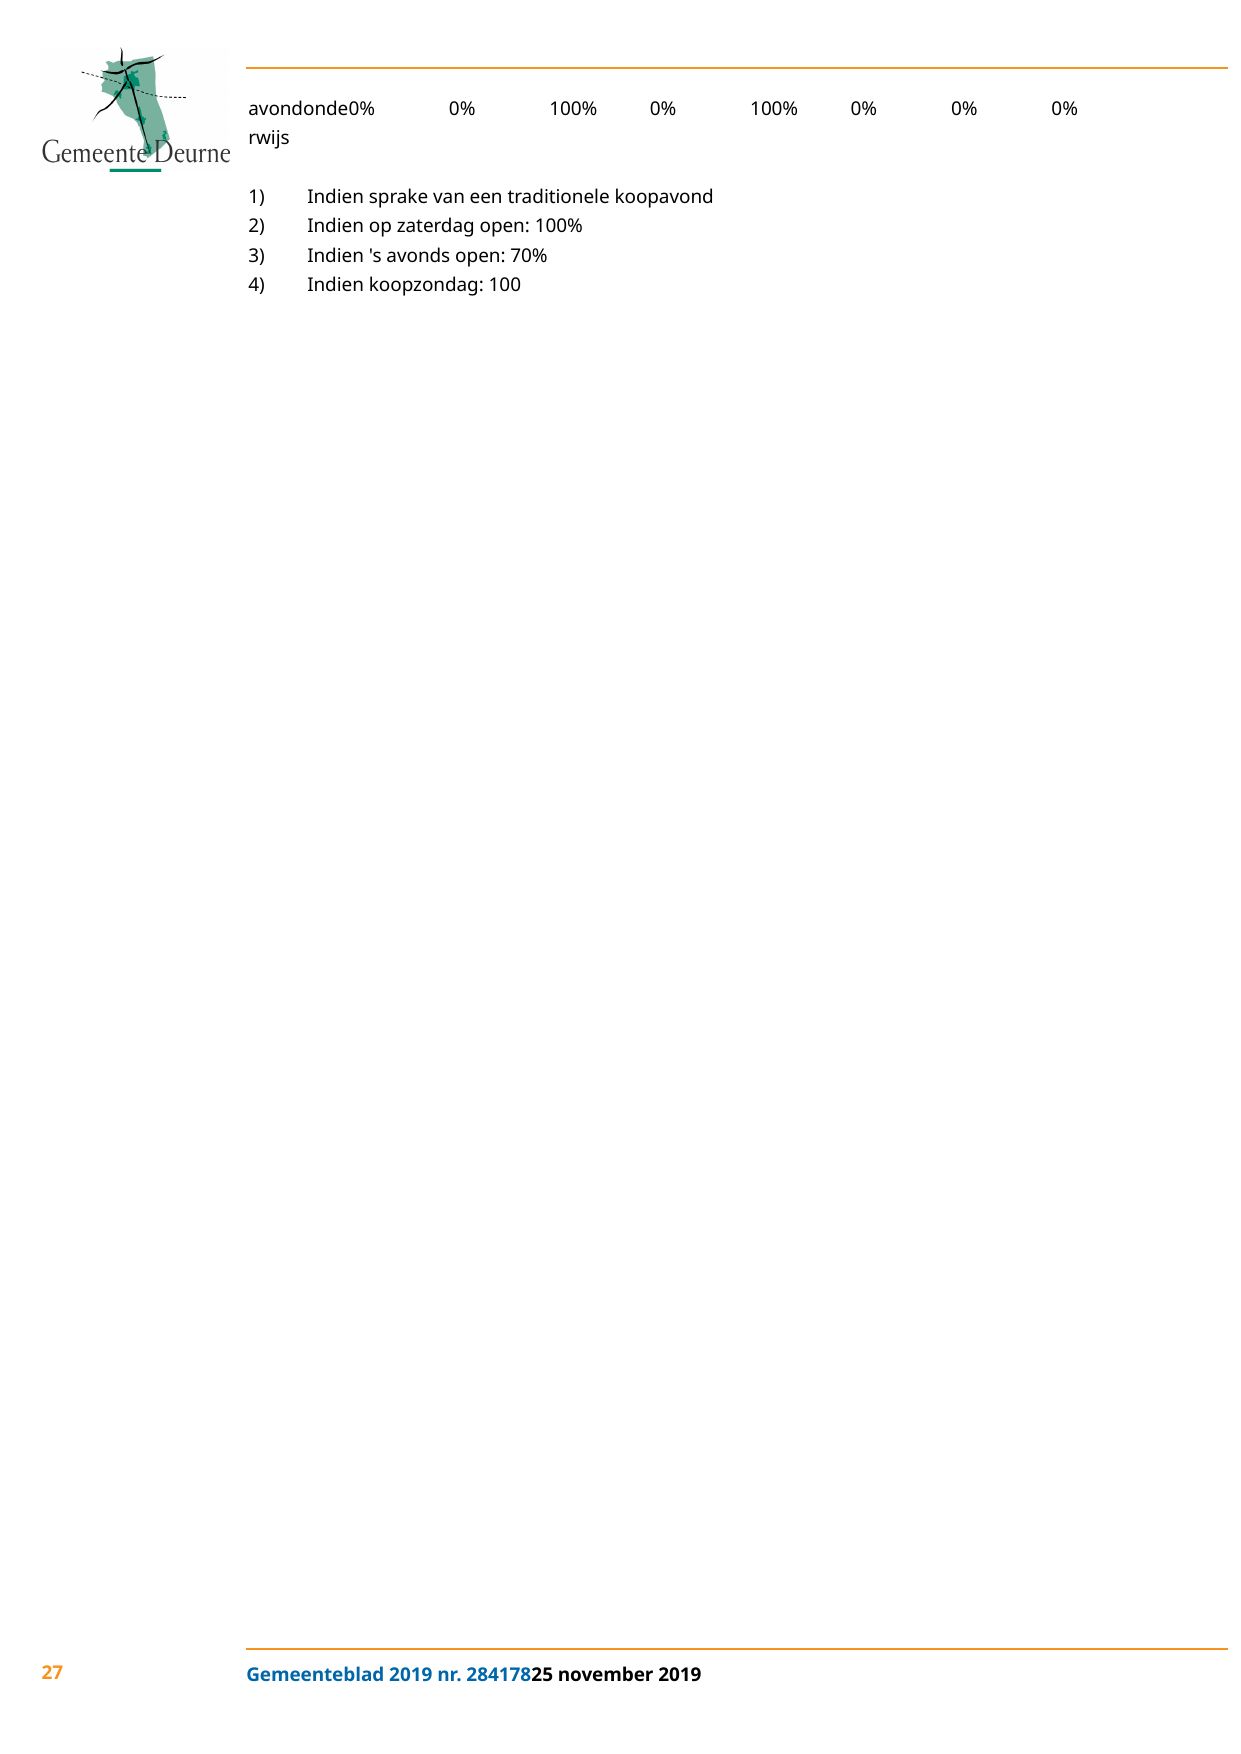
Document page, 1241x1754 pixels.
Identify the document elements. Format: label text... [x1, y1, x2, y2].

picture [41, 47, 231, 172]
table_cell 0% [650, 95, 750, 150]
table_cell 0% [850, 95, 951, 150]
table_cell 0% [951, 95, 1051, 150]
list Indien 's avonds open: 70% [248, 242, 1152, 268]
table_cell 100% [750, 95, 850, 150]
table_cell 100% [549, 95, 649, 150]
list Indien koopzondag: 100 [248, 272, 1152, 297]
table_cell 0% [449, 95, 549, 150]
table_cell 0% [1051, 95, 1152, 150]
list Indien sprake van een traditionele koopavond [248, 183, 1152, 209]
table_cell avondonderwijs [248, 95, 348, 150]
list Indien op zaterdag open: 100% [248, 212, 1152, 238]
table_cell 0% [348, 95, 449, 150]
